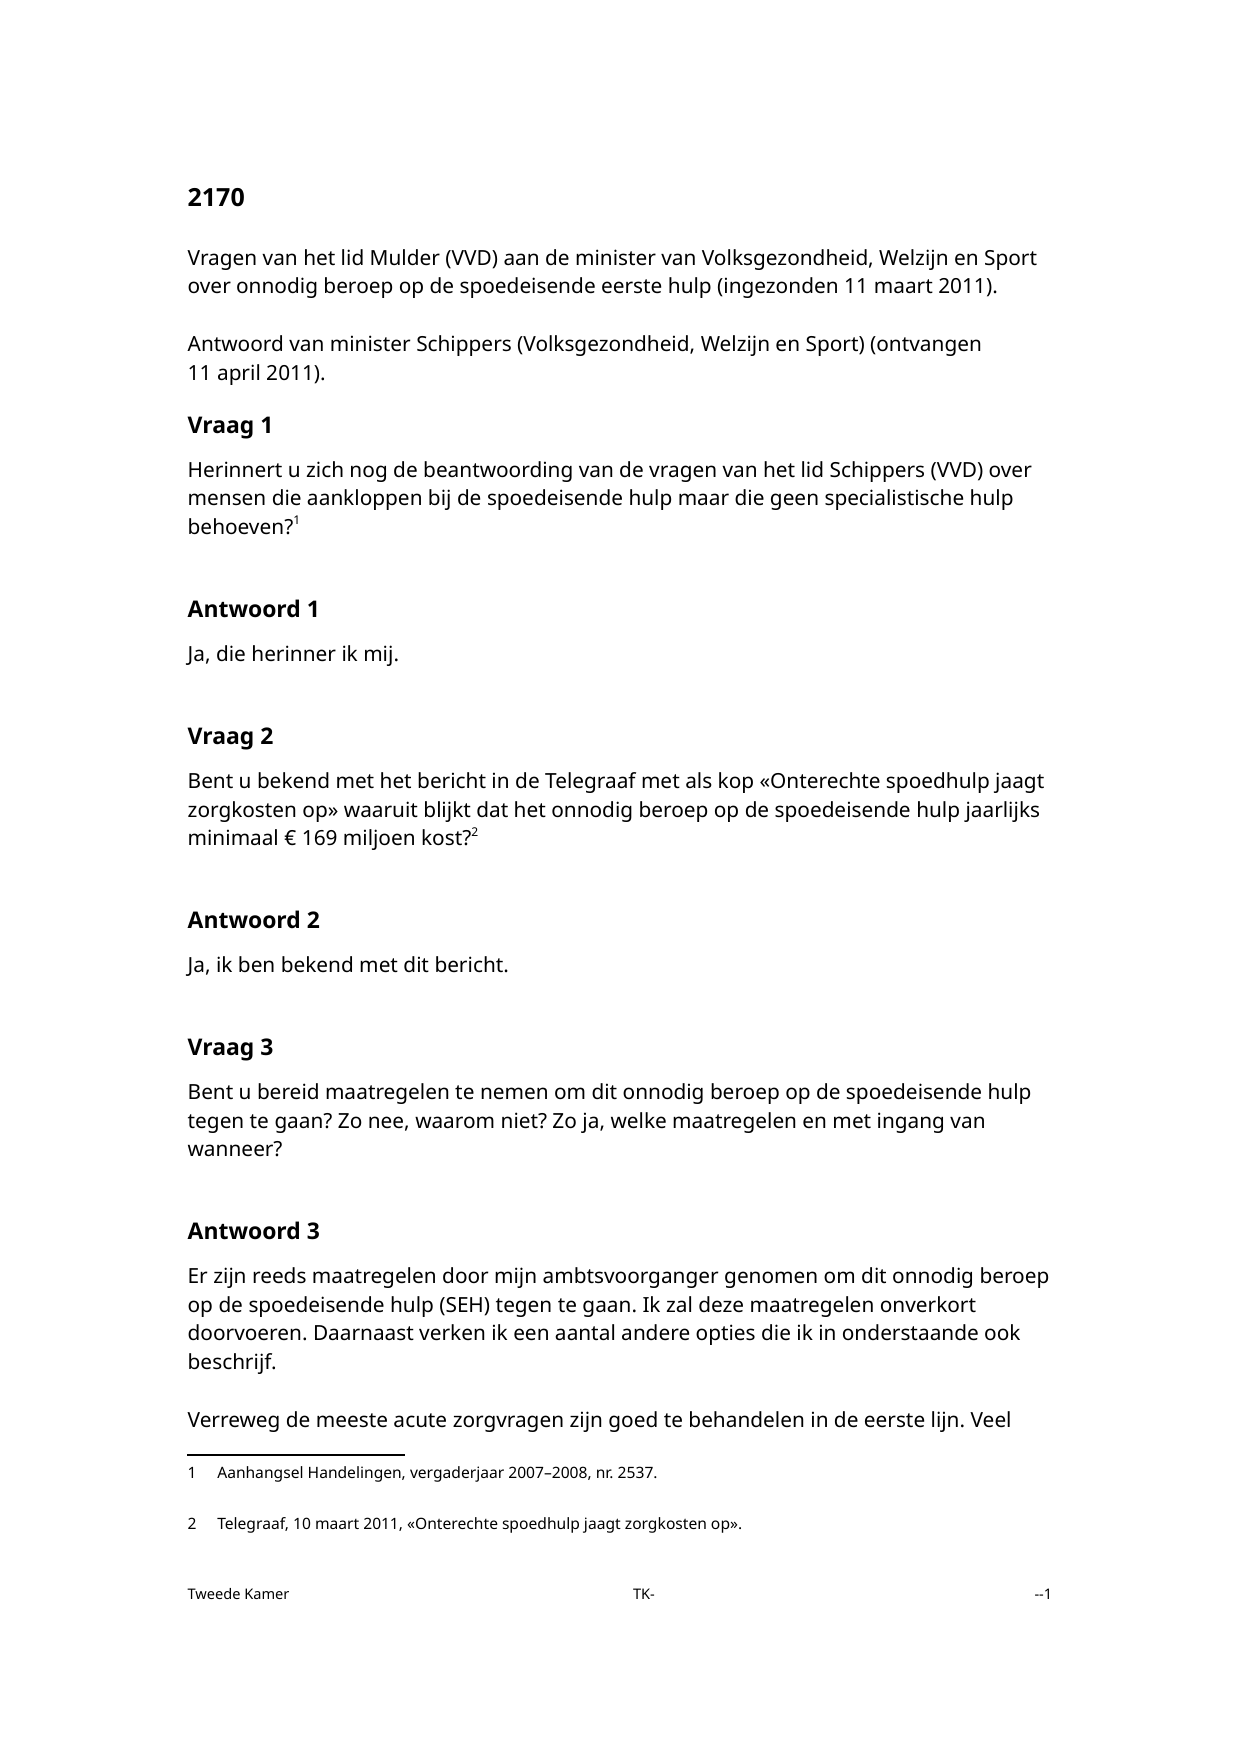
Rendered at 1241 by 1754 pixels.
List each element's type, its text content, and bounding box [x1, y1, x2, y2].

text Vragen van het lid Mulder (VVD) aan de minister van Volksgezondheid, Welzijn en Sport over onnodig beroep op de spoedeisende eerste hulp (ingezonden 11 maart 2011). [187, 243, 1053, 300]
text Herinnert u zich nog de beantwoording van de vragen van het lid Schippers (VVD) over mensen die aankloppen bij de spoedeisende hulp maar die geen specialistische hulp behoeven? [187, 455, 1053, 540]
subtitle Antwoord 3 [187, 1215, 1053, 1247]
text Er zijn reeds maatregelen door mijn ambtsvoorganger genomen om dit onnodig beroep op de spoedeisende hulp (SEH) tegen te gaan. Ik zal deze maatregelen onverkort doorvoeren. Daarnaast verken ik een aantal andere opties die ik in onderstaande ook beschrijf. [187, 1262, 1053, 1375]
text Ja, die herinner ik mij. [187, 639, 1053, 667]
text Aanhangsel Handelingen, vergaderjaar 2007–2008, nr. 2537. [187, 1447, 1053, 1476]
subtitle Antwoord 2 [187, 904, 1053, 935]
text Telegraaf, 10 maart 2011, «Onterechte spoedhulp jaagt zorgkosten op». [187, 1506, 1053, 1534]
text Antwoord van minister Schippers (Volksgezondheid, Welzijn en Sport) (ontvangen 11 april 2011). [187, 329, 1053, 386]
text Bent u bekend met het bericht in de Telegraaf met als kop «Onterechte spoedhulp jaagt zorgkosten op» waaruit blijkt dat het onnodig beroep op de spoedeisende hulp jaarlijks minimaal € 169 miljoen kost? [187, 766, 1053, 852]
subtitle Vraag 2 [187, 720, 1053, 751]
text Ja, ik ben bekend met dit bericht. [187, 950, 1053, 979]
text Verreweg de meeste acute zorgvragen zijn goed te behandelen in de eerste lijn. Veel [187, 1405, 1053, 1434]
text 2170 [187, 179, 1053, 213]
text Bent u bereid maatregelen te nemen om dit onnodig beroep op de spoedeisende hulp tegen te gaan? Zo nee, waarom niet? Zo ja, welke maatregelen en met ingang van wanneer? [187, 1077, 1053, 1163]
subtitle Vraag 3 [187, 1031, 1053, 1062]
subtitle Vraag 1 [187, 409, 1053, 440]
subtitle Antwoord 1 [187, 593, 1053, 624]
